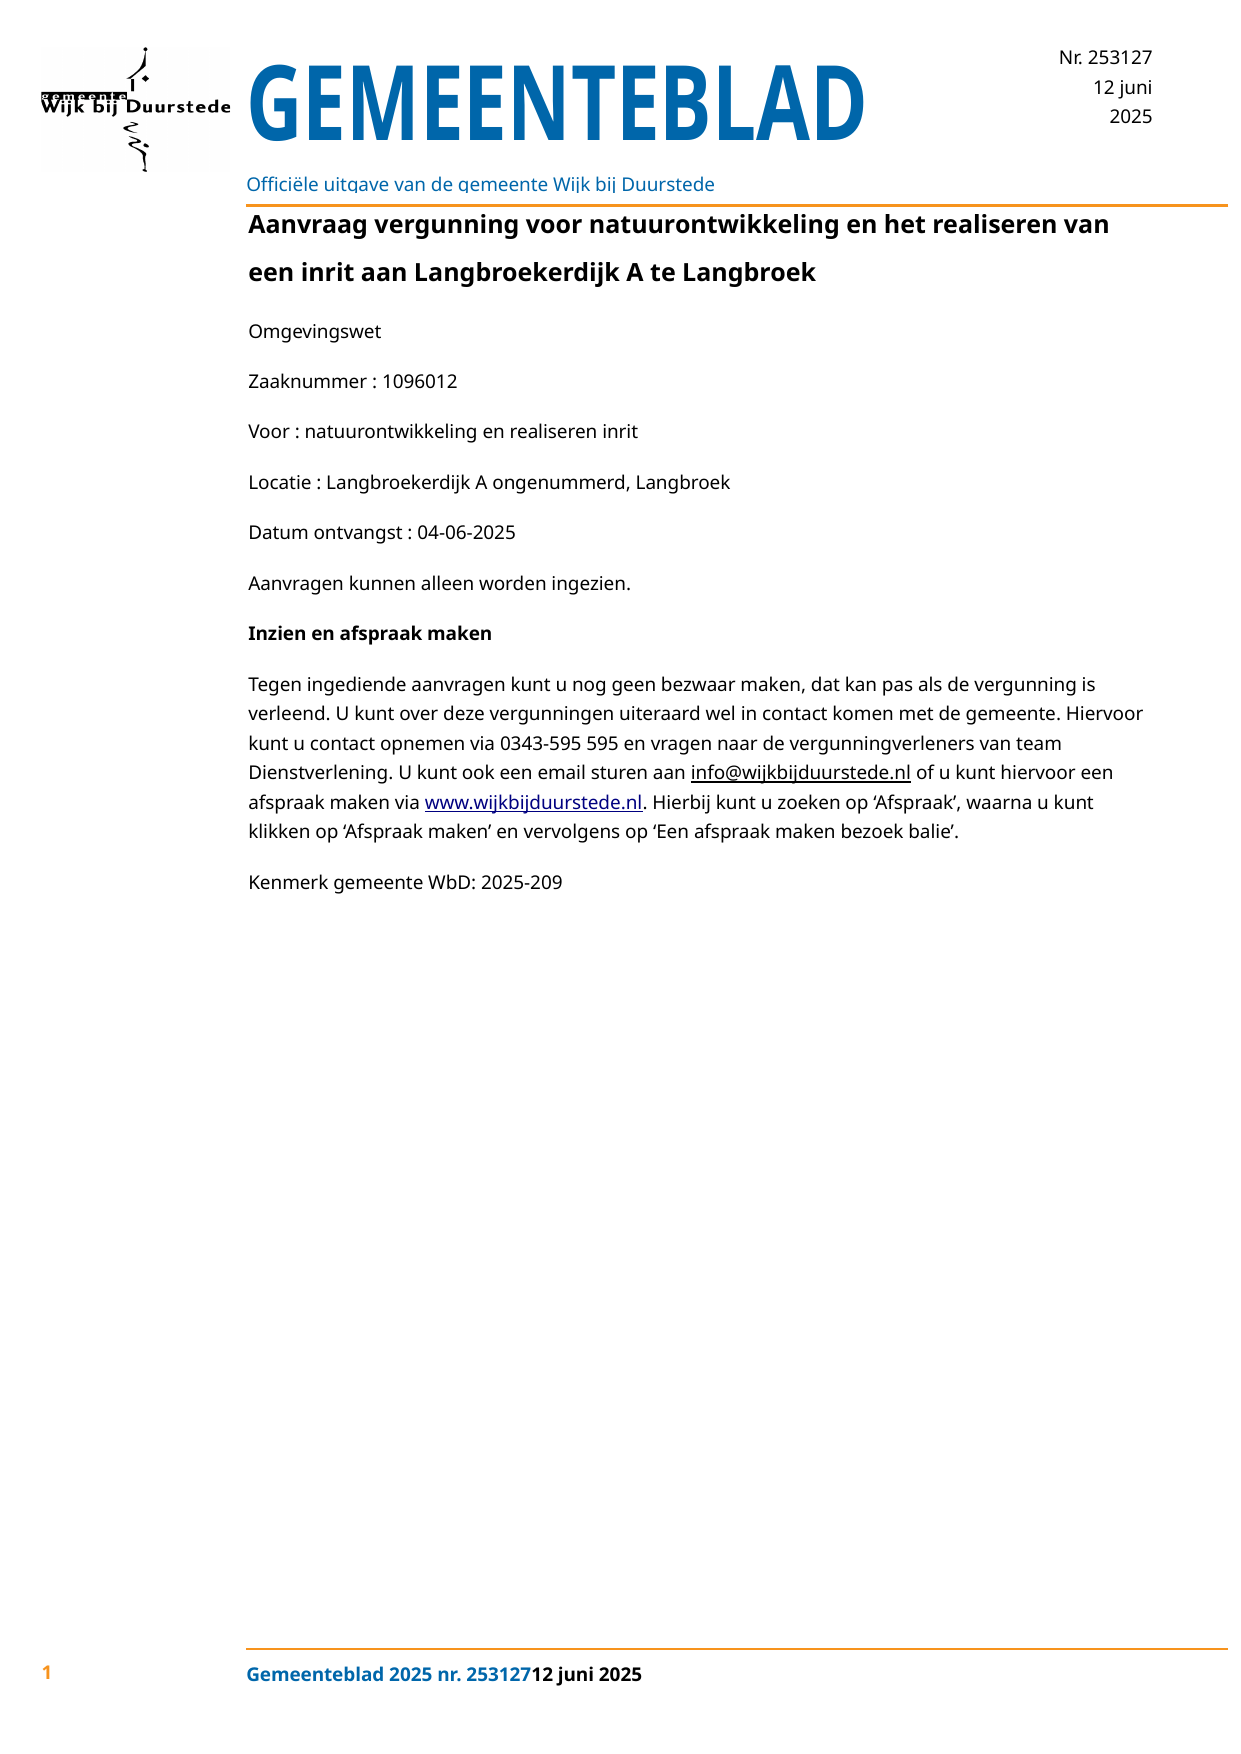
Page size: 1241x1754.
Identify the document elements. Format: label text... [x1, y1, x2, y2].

text Aanvraag vergunning voor natuurontwikkeling en het realiseren van een inrit aan Langbroekerdijk A te Langbroek [248, 207, 1152, 288]
text Zaaknummer : 1096012 [248, 368, 1152, 394]
text Tegen ingediende aanvragen kunt u nog geen bezwaar maken, dat kan pas als de vergunning is verleend. U kunt over deze vergunningen uiteraard wel in contact komen met de gemeente. Hiervoor kunt u contact opnemen via 0343-595 595 en vragen naar de vergunningverleners van team Dienstverlening. U kunt ook een email sturen aan info@wijkbijduurstede.nl of u kunt hiervoor een afspraak maken via www.wijkbijduurstede.nl. Hierbij kunt u zoeken op ‘Afspraak’, waarna u kunt klikken op ‘Afspraak maken’ en vervolgens op ‘Een afspraak maken bezoek balie’. [248, 671, 1152, 844]
picture [41, 47, 231, 172]
text Inzien en afspraak maken [248, 620, 1152, 646]
text Voor : natuurontwikkeling en realiseren inrit [248, 419, 1152, 444]
text Datum ontvangst : 04-06-2025 [248, 519, 1152, 545]
text Locatie : Langbroekerdijk A ongenummerd, Langbroek [248, 469, 1152, 495]
text Kenmerk gemeente WbD: 2025-209 [248, 869, 1152, 895]
text Aanvragen kunnen alleen worden ingezien. [248, 570, 1152, 596]
text Omgevingswet [248, 318, 1152, 344]
